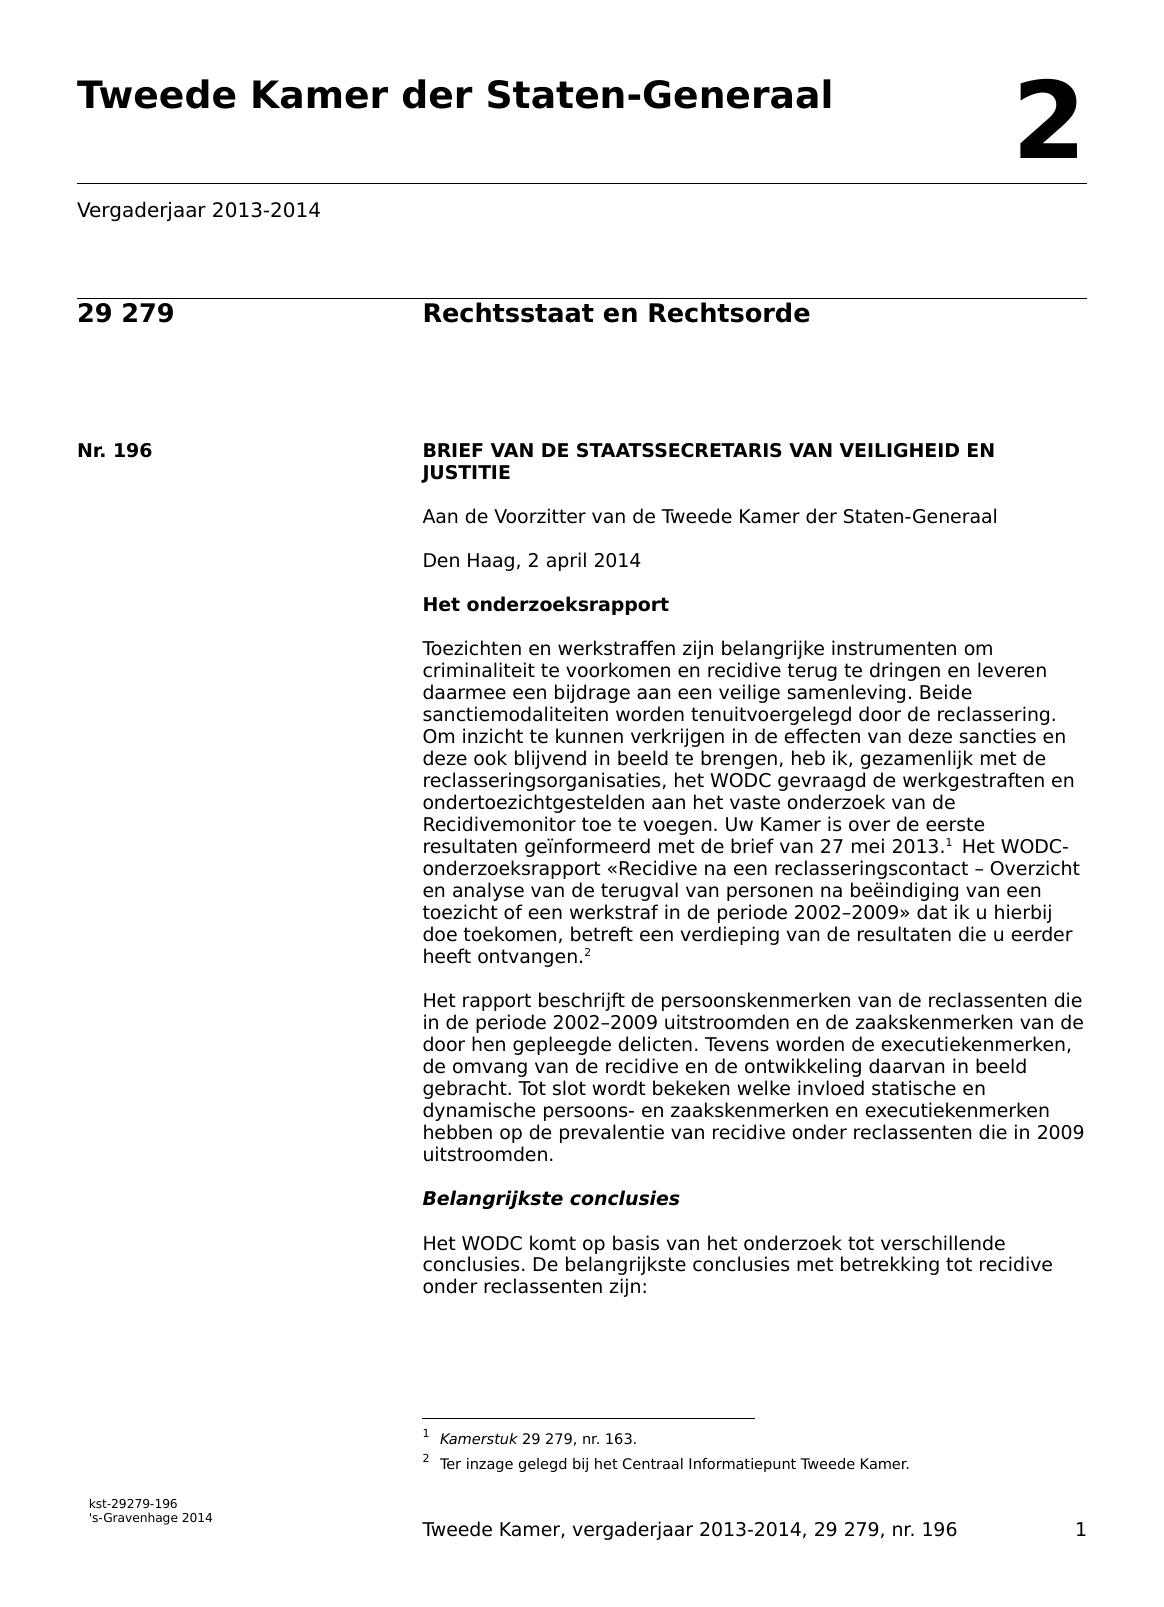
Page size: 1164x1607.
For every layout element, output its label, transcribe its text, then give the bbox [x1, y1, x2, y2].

text Ter inzage gelegd bij het Centraal Informatiepunt Tweede Kamer. [422, 1452, 1087, 1474]
subtitle Nr. 196 BRIEF VAN DE STAATSSECRETARIS VAN VEILIGHEID EN JUSTITIE [77, 440, 1087, 484]
text kst-29279-196 [88, 1497, 323, 1511]
subtitle Belangrijkste conclusies [422, 1188, 1087, 1210]
text Kamerstuk 29 279, nr. 163. [422, 1427, 1087, 1449]
subtitle Het onderzoeksrapport [422, 594, 1087, 616]
text Den Haag, 2 april 2014 [422, 550, 1087, 572]
text 's-Gravenhage 2014 [88, 1511, 323, 1525]
table_header 2 [886, 59, 1087, 183]
table_header Tweede Kamer der Staten-Generaal [77, 59, 886, 183]
text Toezichten en werkstraffen zijn belangrijke instrumenten om criminaliteit te voorkomen en recidive terug te dringen en leveren daarmee een bijdrage aan een veilige samenleving. Beide sanctiemodaliteiten worden tenuitvoergelegd door de reclassering. Om inzicht te kunnen verkrijgen in de effecten van deze sancties en deze ook blijvend in beeld te brengen, heb ik, gezamenlijk met de reclasseringsorganisaties, het WODC gevraagd de werkgestraften en ondertoezichtgestelden aan het vaste onderzoek van de Recidivemonitor toe te voegen. Uw Kamer is over de eerste resultaten geïnformeerd met de brief van 27 mei 2013. Het WODC-onderzoeksrapport «Recidive na een reclasseringscontact – Overzicht en analyse van de terugval van personen na beëindiging van een toezicht of een werkstraf in de periode 2002–2009» dat ik u hierbij doe toekomen, betreft een verdieping van de resultaten die u eerder heeft ontvangen. [422, 638, 1087, 968]
text Aan de Voorzitter van de Tweede Kamer der Staten-Generaal [422, 506, 1087, 528]
subtitle 29 279 Rechtsstaat en Rechtsorde [77, 299, 1087, 329]
table_cell Vergaderjaar 2013-2014 [77, 184, 1087, 298]
text Het rapport beschrijft de persoonskenmerken van de reclassenten die in de periode 2002–2009 uitstroomden en de zaakskenmerken van de door hen gepleegde delicten. Tevens worden de executiekenmerken, de omvang van de recidive en de ontwikkeling daarvan in beeld gebracht. Tot slot wordt bekeken welke invloed statische en dynamische persoons- en zaakskenmerken en executiekenmerken hebben op de prevalentie van recidive onder reclassenten die in 2009 uitstroomden. [422, 990, 1087, 1166]
text Het WODC komt op basis van het onderzoek tot verschillende conclusies. De belangrijkste conclusies met betrekking tot recidive onder reclassenten zijn: [422, 1232, 1087, 1298]
